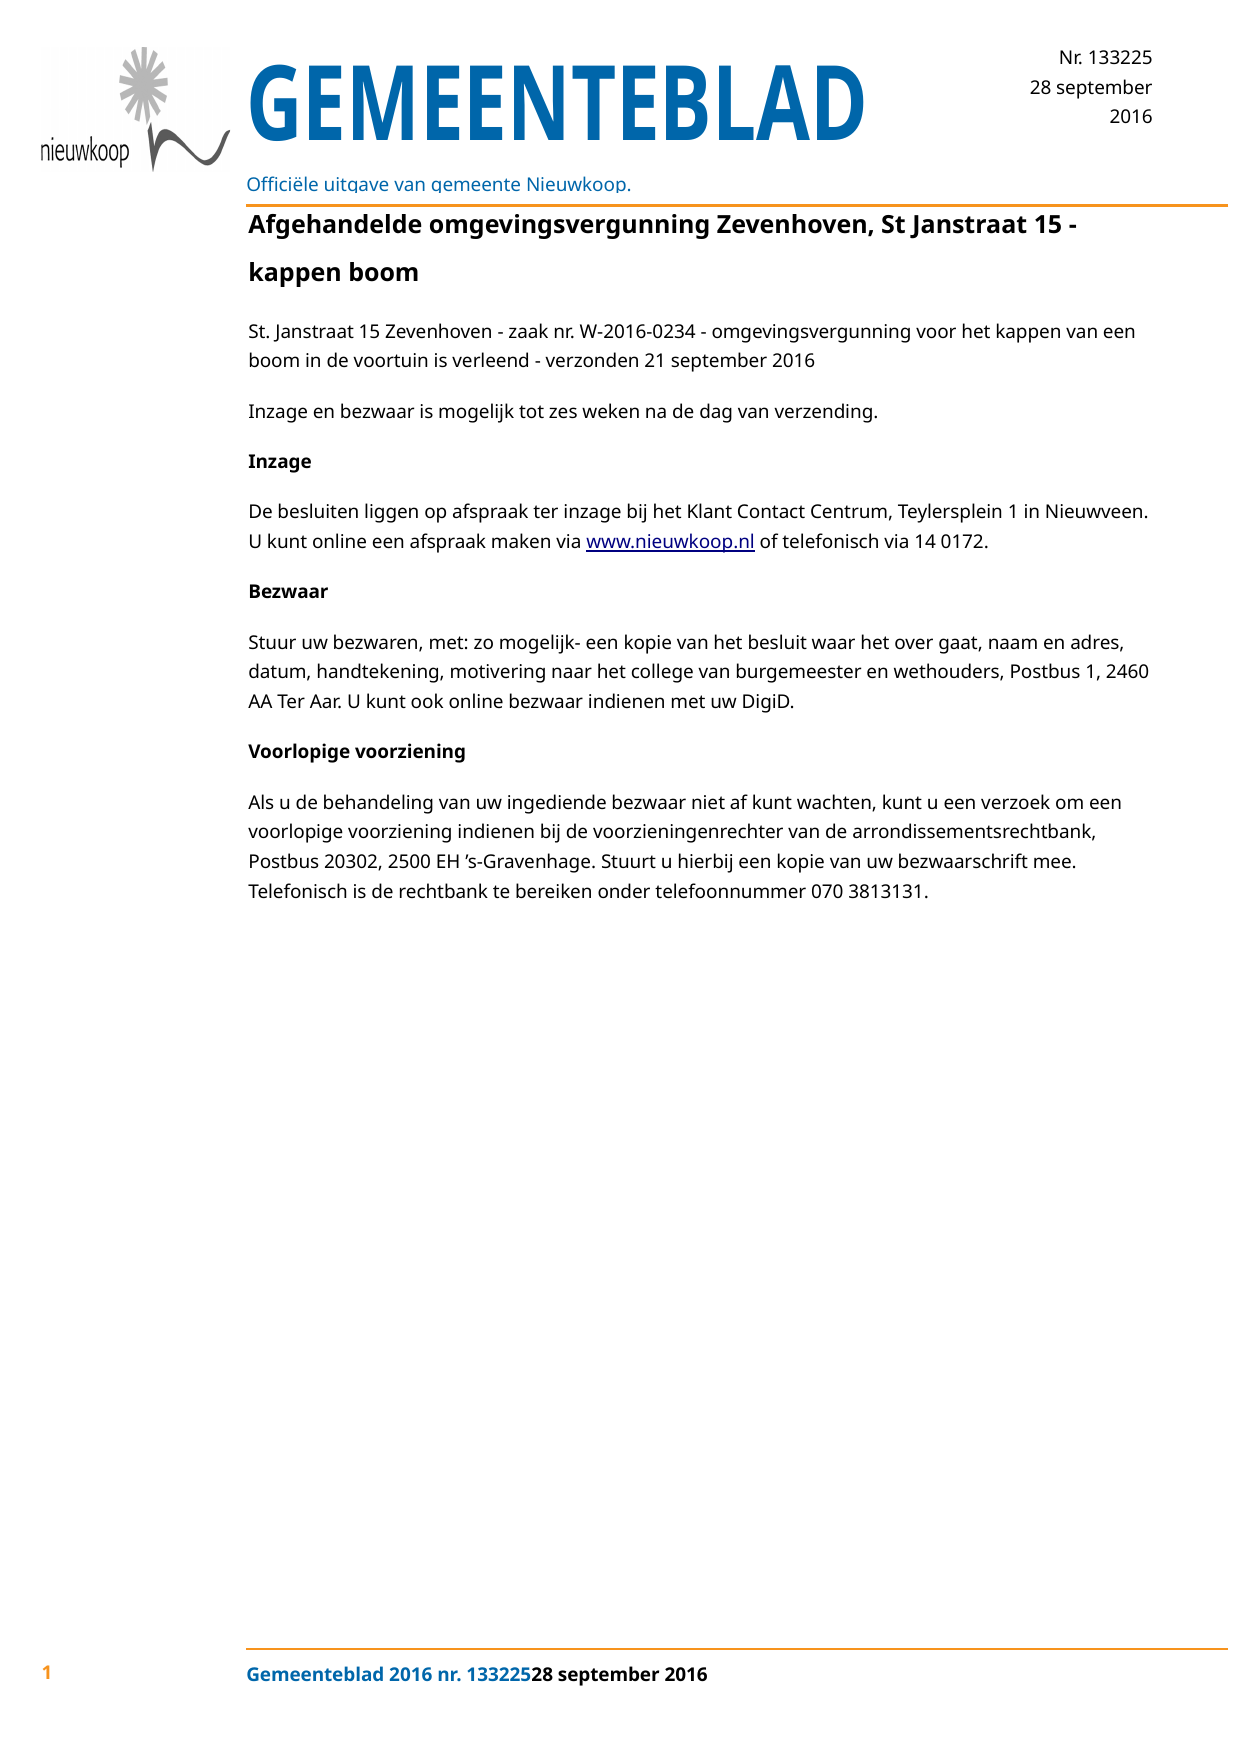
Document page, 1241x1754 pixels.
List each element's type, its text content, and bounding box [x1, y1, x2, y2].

text Inzage [248, 448, 1152, 474]
text St. Janstraat 15 Zevenhoven - zaak nr. W-2016-0234 - omgevingsvergunning voor het kappen van een boom in de voortuin is verleend - verzonden 21 september 2016 [248, 318, 1152, 373]
text De besluiten liggen op afspraak ter inzage bij het Klant Contact Centrum, Teylersplein 1 in Nieuwveen. U kunt online een afspraak maken via www.nieuwkoop.nl of telefonisch via 14 0172. [248, 499, 1152, 554]
text Inzage en bezwaar is mogelijk tot zes weken na de dag van verzending. [248, 398, 1152, 424]
text Voorlopige voorziening [248, 739, 1152, 764]
text Bezwaar [248, 579, 1152, 604]
text Stuur uw bezwaren, met: zo mogelijk- een kopie van het besluit waar het over gaat, naam en adres, datum, handtekening, motivering naar het college van burgemeester en wethouders, Postbus 1, 2460 AA Ter Aar. U kunt ook online bezwaar indienen met uw DigiD. [248, 629, 1152, 714]
picture [41, 47, 231, 172]
text Afgehandelde omgevingsvergunning Zevenhoven, St Janstraat 15 - kappen boom [248, 207, 1152, 288]
text Als u de behandeling van uw ingediende bezwaar niet af kunt wachten, kunt u een verzoek om een voorlopige voorziening indienen bij de voorzieningenrechter van de arrondissementsrechtbank, Postbus 20302, 2500 EH ’s-Gravenhage. Stuurt u hierbij een kopie van uw bezwaarschrift mee. Telefonisch is de rechtbank te bereiken onder telefoonnummer 070 3813131. [248, 789, 1152, 904]
